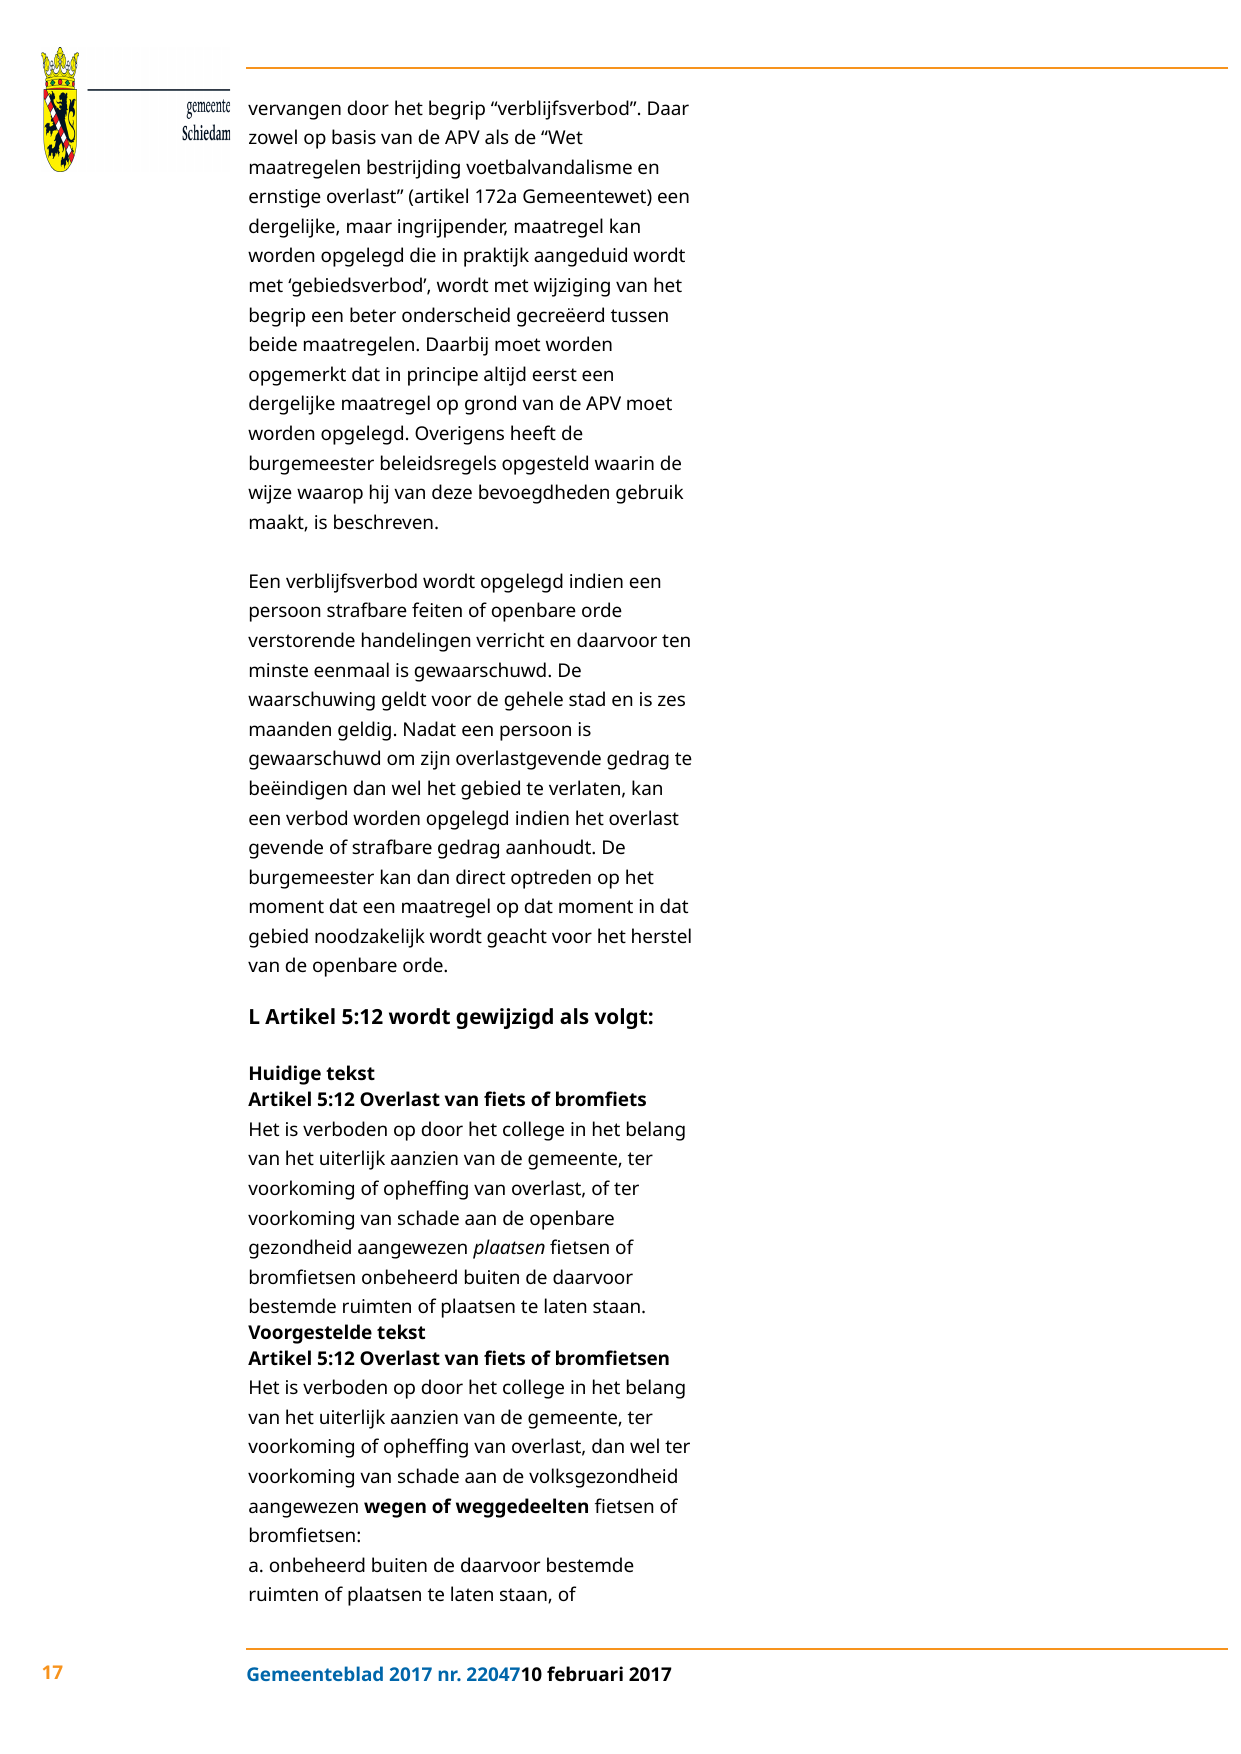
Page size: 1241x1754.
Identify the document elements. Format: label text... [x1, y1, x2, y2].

table_cell Voorgestelde tekst [248, 1319, 700, 1345]
table_header Huidige tekst [248, 1061, 700, 1086]
text L Artikel 5:12 wordt gewijzigd als volgt: [248, 1002, 1152, 1031]
table_header [700, 1061, 1152, 1086]
table_cell Artikel 5:12 Overlast van fiets of bromfiets Het is verboden op door het college in het belang van het uiterlijk aanzien van de gemeente, ter voorkoming of opheffing van overlast, of ter voorkoming van schade aan de openbare gezondheid aangewezen plaatsen fietsen of bromfietsen onbeheerd buiten de daarvoor bestemde ruimten of plaatsen te laten staan. [248, 1086, 700, 1319]
table_cell [700, 1319, 1152, 1345]
table_cell Artikel 5:12 Overlast van fiets of bromfietsen Het is verboden op door het college in het belang van het uiterlijk aanzien van de gemeente, ter voorkoming of opheffing van overlast, dan wel ter voorkoming van schade aan de volksgezondheid aangewezen wegen of weggedeelten fietsen of bromfietsen: a. onbeheerd buiten de daarvoor bestemde ruimten of plaatsen te laten staan, of [248, 1345, 700, 1607]
table_cell vervangen door het begrip “verblijfsverbod”. Daar zowel op basis van de APV als de “Wet maatregelen bestrijding voetbalvandalisme en ernstige overlast” (artikel 172a Gemeentewet) een dergelijke, maar ingrijpender, maatregel kan worden opgelegd die in praktijk aangeduid wordt met ‘gebiedsverbod’, wordt met wijziging van het begrip een beter onderscheid gecreëerd tussen beide maatregelen. Daarbij moet worden opgemerkt dat in principe altijd eerst een dergelijke maatregel op grond van de APV moet worden opgelegd. Overigens heeft de burgemeester beleidsregels opgesteld waarin de wijze waarop hij van deze bevoegdheden gebruik maakt, is beschreven. Een verblijfsverbod wordt opgelegd indien een persoon strafbare feiten of openbare orde verstorende handelingen verricht en daarvoor ten minste eenmaal is gewaarschuwd. De waarschuwing geldt voor de gehele stad en is zes maanden geldig. Nadat een persoon is gewaarschuwd om zijn overlastgevende gedrag te beëindigen dan wel het gebied te verlaten, kan een verbod worden opgelegd indien het overlast gevende of strafbare gedrag aanhoudt. De burgemeester kan dan direct optreden op het moment dat een maatregel op dat moment in dat gebied noodzakelijk wordt geacht voor het herstel van de openbare orde. [248, 95, 700, 978]
picture [41, 47, 231, 172]
